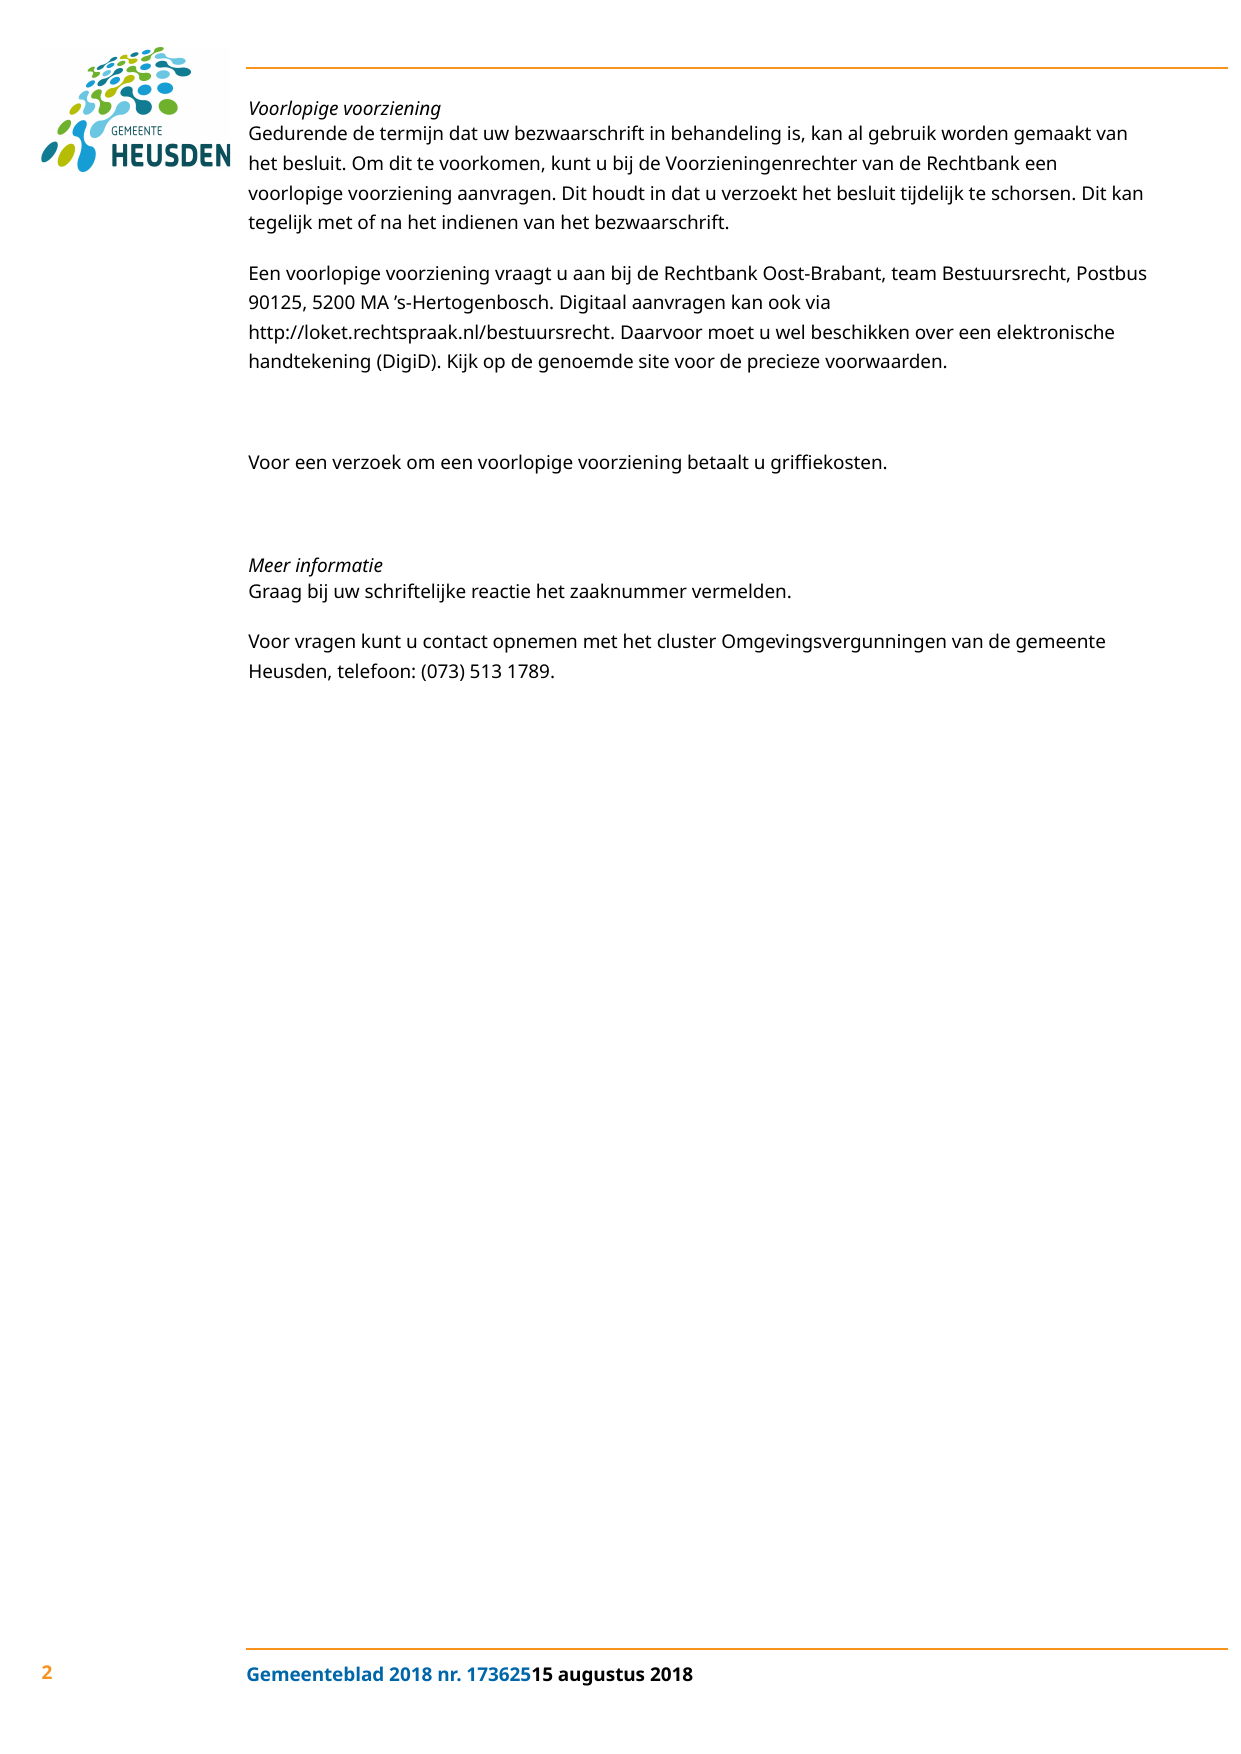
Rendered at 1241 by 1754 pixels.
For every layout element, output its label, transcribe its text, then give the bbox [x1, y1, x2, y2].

picture [41, 47, 231, 172]
text Voor een verzoek om een voorlopige voorziening betaalt u griffiekosten. [248, 449, 1152, 475]
text Een voorlopige voorziening vraagt u aan bij de Rechtbank Oost-Brabant, team Bestuursrecht, Postbus 90125, 5200 MA ’s-Hertogenbosch. Digitaal aanvragen kan ook via http://loket.rechtspraak.nl/bestuursrecht. Daarvoor moet u wel beschikken over een elektronische handtekening (DigiD). Kijk op de genoemde site voor de precieze voorwaarden. [248, 260, 1152, 374]
text Graag bij uw schriftelijke reactie het zaaknummer vermelden. [248, 578, 1152, 604]
text Voorlopige voorziening [248, 95, 1152, 121]
text Meer informatie [248, 552, 1152, 578]
text Voor vragen kunt u contact opnemen met het cluster Omgevingsvergunningen van de gemeente Heusden, telefoon: (073) 513 1789. [248, 629, 1152, 684]
text Gedurende de termijn dat uw bezwaarschrift in behandeling is, kan al gebruik worden gemaakt van het besluit. Om dit te voorkomen, kunt u bij de Voorzieningenrechter van de Rechtbank een voorlopige voorziening aanvragen. Dit houdt in dat u verzoekt het besluit tijdelijk te schorsen. Dit kan tegelijk met of na het indienen van het bezwaarschrift. [248, 121, 1152, 235]
